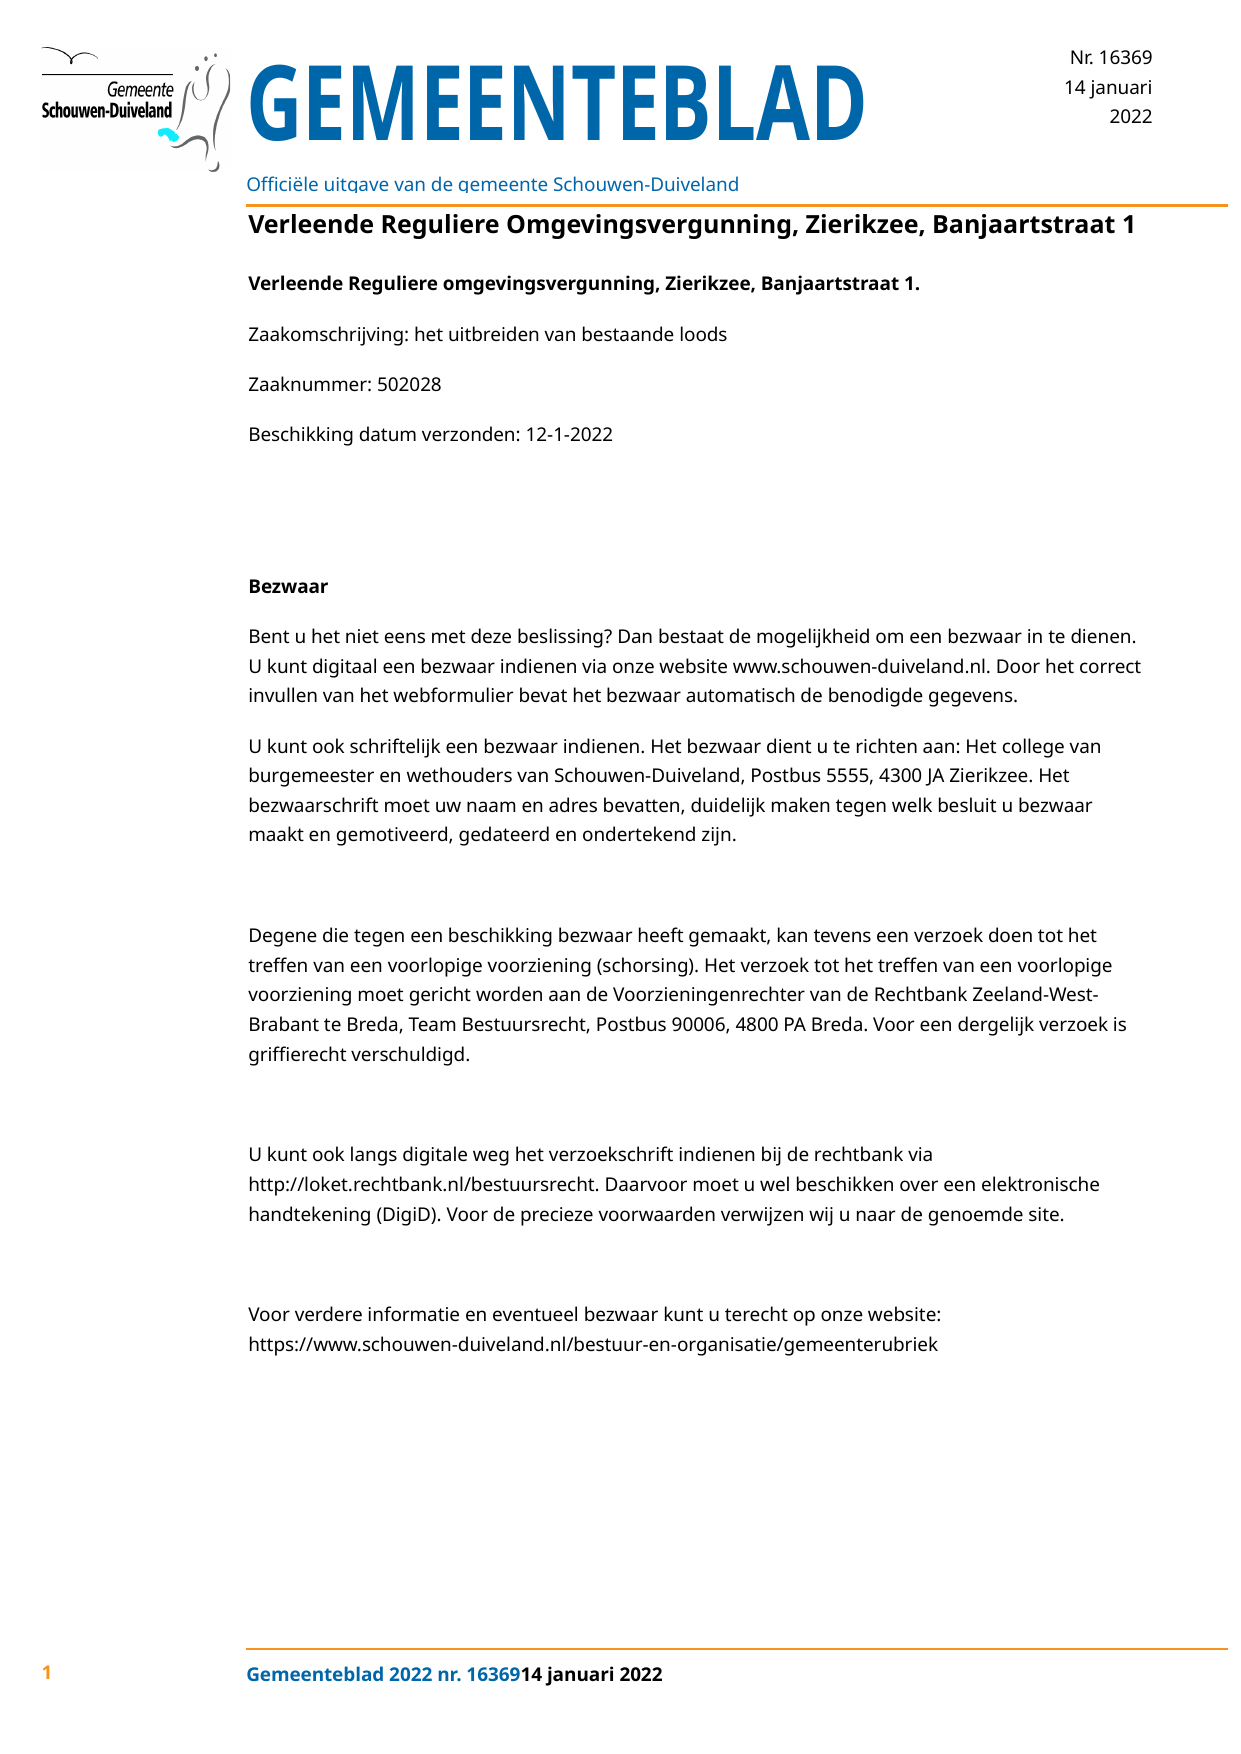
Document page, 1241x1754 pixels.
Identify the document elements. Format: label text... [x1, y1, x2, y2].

text Zaaknummer: 502028 [248, 371, 1152, 397]
picture [41, 47, 231, 172]
text Verleende Reguliere Omgevingsvergunning, Zierikzee, Banjaartstraat 1 [248, 207, 1152, 241]
text U kunt ook schriftelijk een bezwaar indienen. Het bezwaar dient u te richten aan: Het college van burgemeester en wethouders van Schouwen-Duiveland, Postbus 5555, 4300 JA Zierikzee. Het bezwaarschrift moet uw naam en adres bevatten, duidelijk maken tegen welk besluit u bezwaar maakt en gemotiveerd, gedateerd en ondertekend zijn. [248, 733, 1152, 847]
text Verleende Reguliere omgevingsvergunning, Zierikzee, Banjaartstraat 1. [248, 270, 1152, 296]
text Bezwaar [248, 573, 1152, 598]
text Degene die tegen een beschikking bezwaar heeft gemaakt, kan tevens een verzoek doen tot het treffen van een voorlopige voorziening (schorsing). Het verzoek tot het treffen van een voorlopige voorziening moet gericht worden aan de Voorzieningenrechter van de Rechtbank Zeeland-West-Brabant te Breda, Team Bestuursrecht, Postbus 90006, 4800 PA Breda. Voor een dergelijk verzoek is griffierecht verschuldigd. [248, 922, 1152, 1066]
text Beschikking datum verzonden: 12-1-2022 [248, 422, 1152, 447]
text Zaakomschrijving: het uitbreiden van bestaande loods [248, 321, 1152, 346]
text Voor verdere informatie en eventueel bezwaar kunt u terecht op onze website: https://www.schouwen-duiveland.nl/bestuur-en-organisatie/gemeenterubriek [248, 1302, 1152, 1357]
text U kunt ook langs digitale weg het verzoekschrift indienen bij de rechtbank via http://loket.rechtbank.nl/bestuursrecht. Daarvoor moet u wel beschikken over een elektronische handtekening (DigiD). Voor de precieze voorwaarden verwijzen wij u naar de genoemde site. [248, 1142, 1152, 1226]
text Bent u het niet eens met deze beslissing? Dan bestaat de mogelijkheid om een bezwaar in te dienen. U kunt digitaal een bezwaar indienen via onze website www.schouwen-duiveland.nl. Door het correct invullen van het webformulier bevat het bezwaar automatisch de benodigde gegevens. [248, 623, 1152, 708]
